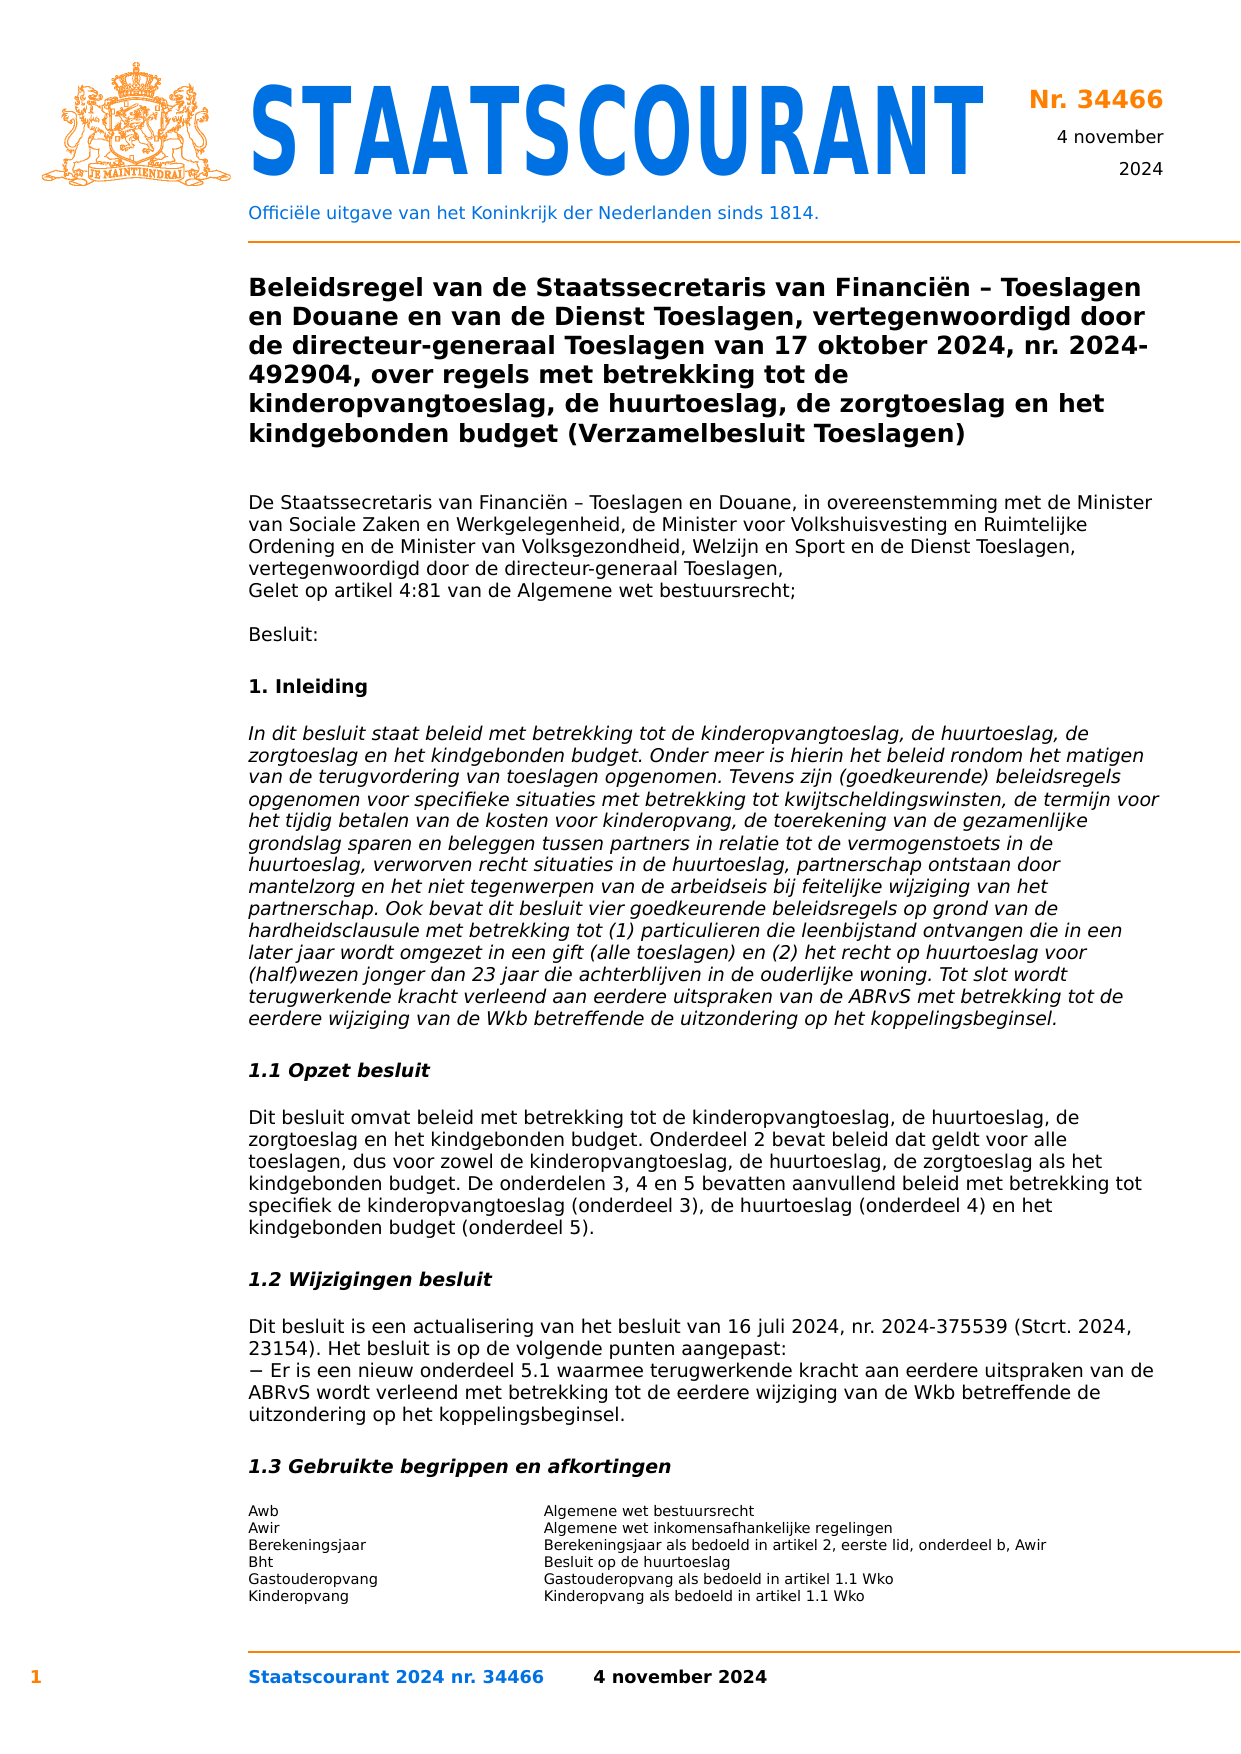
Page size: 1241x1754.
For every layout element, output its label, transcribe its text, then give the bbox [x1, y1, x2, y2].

table_cell Gastouderopvang [248, 1571, 538, 1588]
subtitle 1.3 Gebruikte begrippen en afkortingen [248, 1456, 1163, 1478]
table_header Nr. 34466 [998, 62, 1240, 121]
table_header Awb [248, 1503, 538, 1520]
subtitle 1. Inleiding [248, 676, 1163, 697]
text Dit besluit is een actualisering van het besluit van 16 juli 2024, nr. 2024-375539 (Stcrt. 2024, 23154). Het besluit is op de volgende punten aangepast: [248, 1316, 1163, 1360]
table_header STAATSCOURANT [248, 62, 998, 203]
table_cell 2024 [998, 153, 1240, 203]
table_cell 4 november [998, 121, 1240, 153]
text De Staatssecretaris van Financiën – Toeslagen en Douane, in overeenstemming met de Minister van Sociale Zaken en Werkgelegenheid, de Minister voor Volkshuisvesting en Ruimtelijke Ordening en de Minister van Volksgezondheid, Welzijn en Sport en de Dienst Toeslagen, vertegenwoordigd door de directeur-generaal Toeslagen, [248, 492, 1163, 580]
table_cell Berekeningsjaar als bedoeld in artikel 2, eerste lid, onderdeel b, Awir [538, 1537, 1163, 1554]
text Gelet op artikel 4:81 van de Algemene wet bestuursrecht; [248, 580, 1163, 602]
picture [41, 62, 231, 186]
table_cell Berekeningsjaar [248, 1537, 538, 1554]
table_cell Gastouderopvang als bedoeld in artikel 1.1 Wko [538, 1571, 1163, 1588]
table_cell Kinderopvang [248, 1588, 538, 1605]
text In dit besluit staat beleid met betrekking tot de kinderopvangtoeslag, de huurtoeslag, de zorgtoeslag en het kindgebonden budget. Onder meer is hierin het beleid rondom het matigen van de terugvordering van toeslagen opgenomen. Tevens zijn (goedkeurende) beleidsregels opgenomen voor specifieke situaties met betrekking tot kwijtscheldingswinsten, de termijn voor het tijdig betalen van de kosten voor kinderopvang, de toerekening van de gezamenlijke grondslag sparen en beleggen tussen partners in relatie tot de vermogenstoets in de huurtoeslag, verworven recht situaties in de huurtoeslag, partnerschap ontstaan door mantelzorg en het niet tegenwerpen van de arbeidseis bij feitelijke wijziging van het partnerschap. Ook bevat dit besluit vier goedkeurende beleidsregels op grond van de hardheidsclausule met betrekking tot (1) particulieren die leenbijstand ontvangen die in een later jaar wordt omgezet in een gift (alle toeslagen) en (2) het recht op huurtoeslag voor (half)wezen jonger dan 23 jaar die achterblijven in de ouderlijke woning. Tot slot wordt terugwerkende kracht verleend aan eerdere uitspraken van de ABRvS met betrekking tot de eerdere wijziging van de Wkb betreffende de uitzondering op het koppelingsbeginsel. [248, 722, 1163, 1030]
text − Er is een nieuw onderdeel 5.1 waarmee terugwerkende kracht aan eerdere uitspraken van de ABRvS wordt verleend met betrekking tot de eerdere wijziging van de Wkb betreffende de uitzondering op het koppelingsbeginsel. [248, 1360, 1163, 1426]
subtitle Beleidsregel van de Staatssecretaris van Financiën – Toeslagen en Douane en van de Dienst Toeslagen, vertegenwoordigd door de directeur-generaal Toeslagen van 17 oktober 2024, nr. 2024-492904, over regels met betrekking tot de kinderopvangtoeslag, de huurtoeslag, de zorgtoeslag en het kindgebonden budget (Verzamelbesluit Toeslagen) [248, 273, 1163, 448]
table_cell Kinderopvang als bedoeld in artikel 1.1 Wko [538, 1588, 1163, 1605]
table_cell Officiële uitgave van het Koninkrijk der Nederlanden sinds 1814. [248, 203, 1240, 241]
text Besluit: [248, 623, 1163, 646]
subtitle 1.1 Opzet besluit [248, 1060, 1163, 1082]
table_header Algemene wet bestuursrecht [538, 1503, 1163, 1520]
table_cell Awir [248, 1520, 538, 1537]
table_header [25, 62, 248, 241]
text Dit besluit omvat beleid met betrekking tot de kinderopvangtoeslag, de huurtoeslag, de zorgtoeslag en het kindgebonden budget. Onderdeel 2 bevat beleid dat geldt voor alle toeslagen, dus voor zowel de kinderopvangtoeslag, de huurtoeslag, de zorgtoeslag als het kindgebonden budget. De onderdelen 3, 4 en 5 bevatten aanvullend beleid met betrekking tot specifiek de kinderopvangtoeslag (onderdeel 3), de huurtoeslag (onderdeel 4) en het kindgebonden budget (onderdeel 5). [248, 1107, 1163, 1239]
table_cell Bht [248, 1554, 538, 1571]
table_cell Besluit op de huurtoeslag [538, 1554, 1163, 1571]
subtitle 1.2 Wijzigingen besluit [248, 1269, 1163, 1291]
table_cell Algemene wet inkomensafhankelijke regelingen [538, 1520, 1163, 1537]
